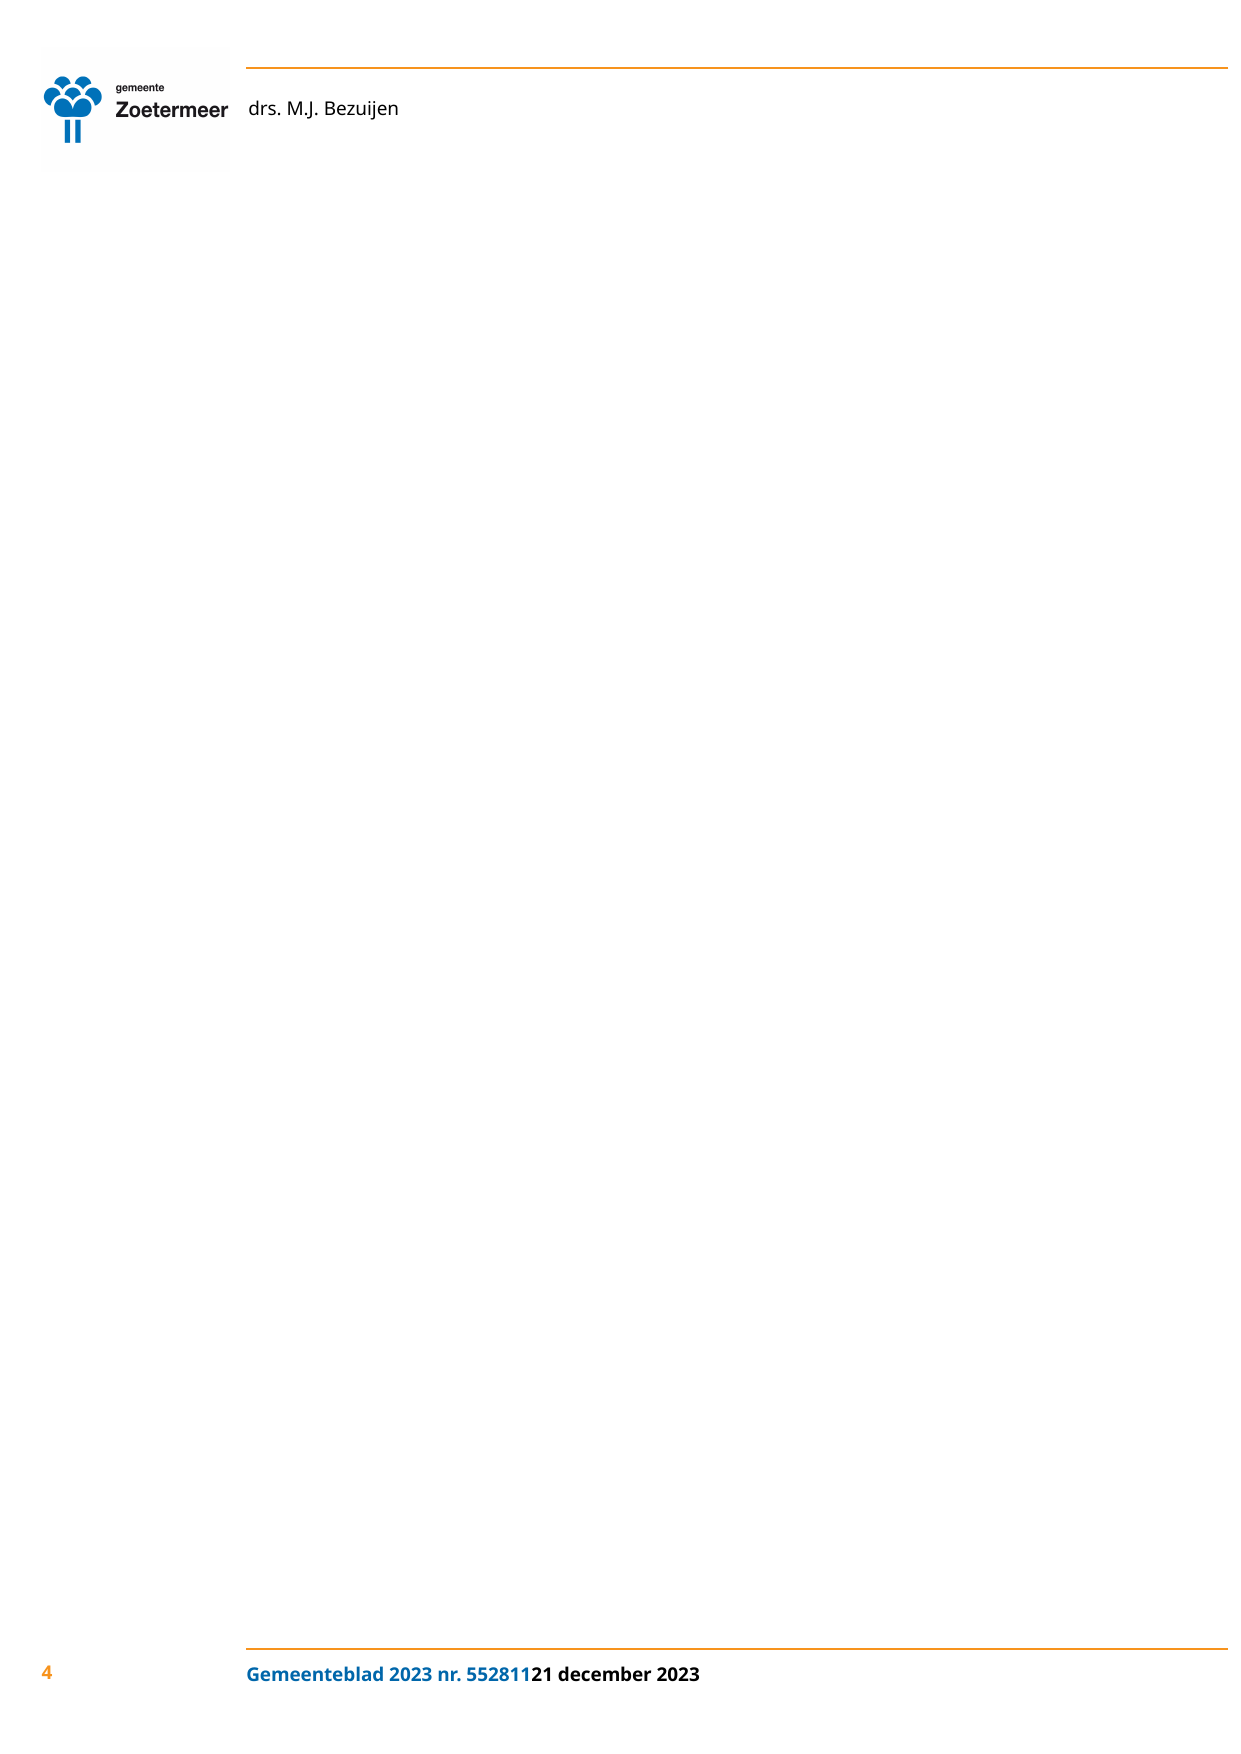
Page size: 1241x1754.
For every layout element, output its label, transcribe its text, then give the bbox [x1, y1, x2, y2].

text drs. M.J. Bezuijen [248, 95, 1152, 121]
picture [41, 47, 231, 172]
